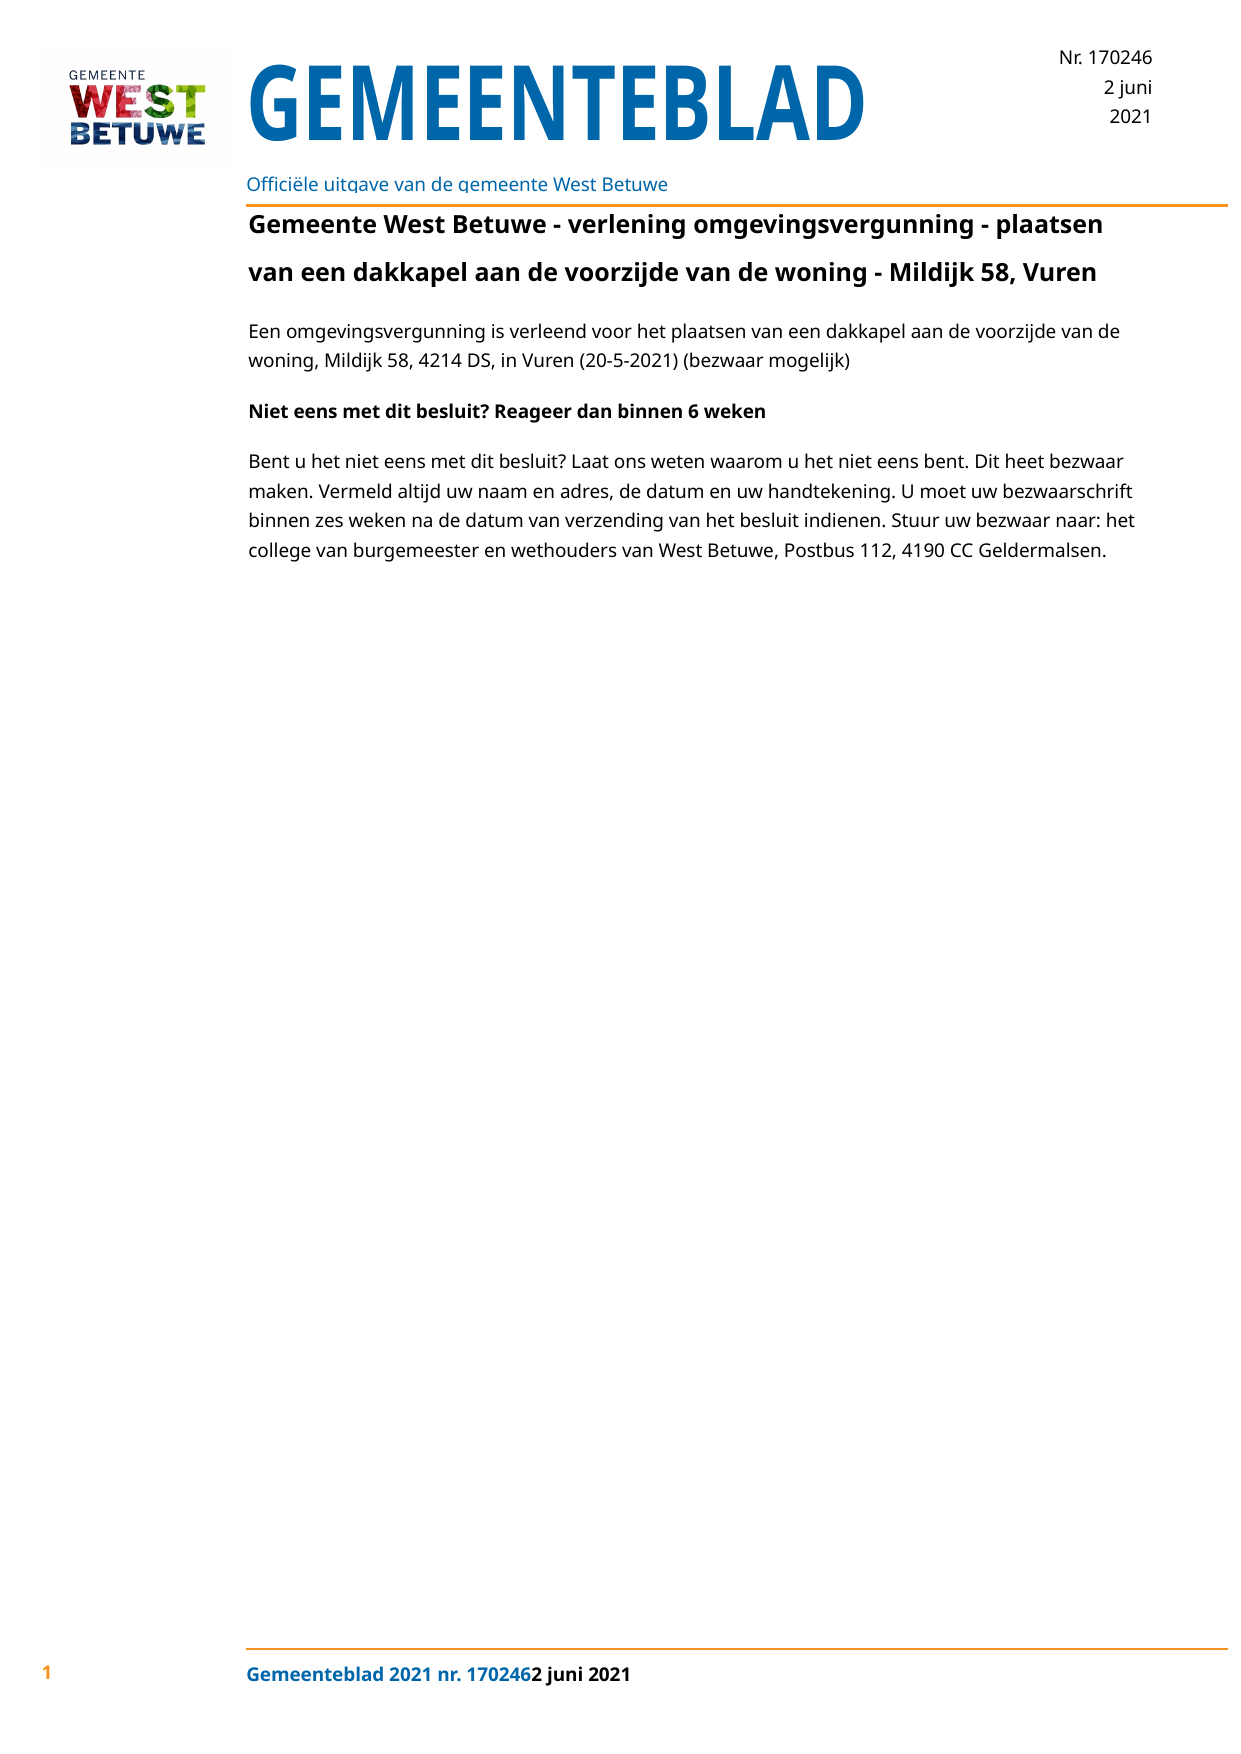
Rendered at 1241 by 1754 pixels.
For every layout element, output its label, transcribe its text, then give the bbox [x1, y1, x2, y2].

text Een omgevingsvergunning is verleend voor het plaatsen van een dakkapel aan de voorzijde van de woning, Mildijk 58, 4214 DS, in Vuren (20-5-2021) (bezwaar mogelijk) [248, 318, 1152, 373]
text Niet eens met dit besluit? Reageer dan binnen 6 weken [248, 398, 1152, 424]
text Bent u het niet eens met dit besluit? Laat ons weten waarom u het niet eens bent. Dit heet bezwaar maken. Vermeld altijd uw naam en adres, de datum en uw handtekening. U moet uw bezwaarschrift binnen zes weken na de datum van verzending van het besluit indienen. Stuur uw bezwaar naar: het college van burgemeester en wethouders van West Betuwe, Postbus 112, 4190 CC Geldermalsen. [248, 448, 1152, 563]
picture [41, 47, 231, 172]
text Gemeente West Betuwe - verlening omgevingsvergunning - plaatsen van een dakkapel aan de voorzijde van de woning - Mildijk 58, Vuren [248, 207, 1152, 288]
